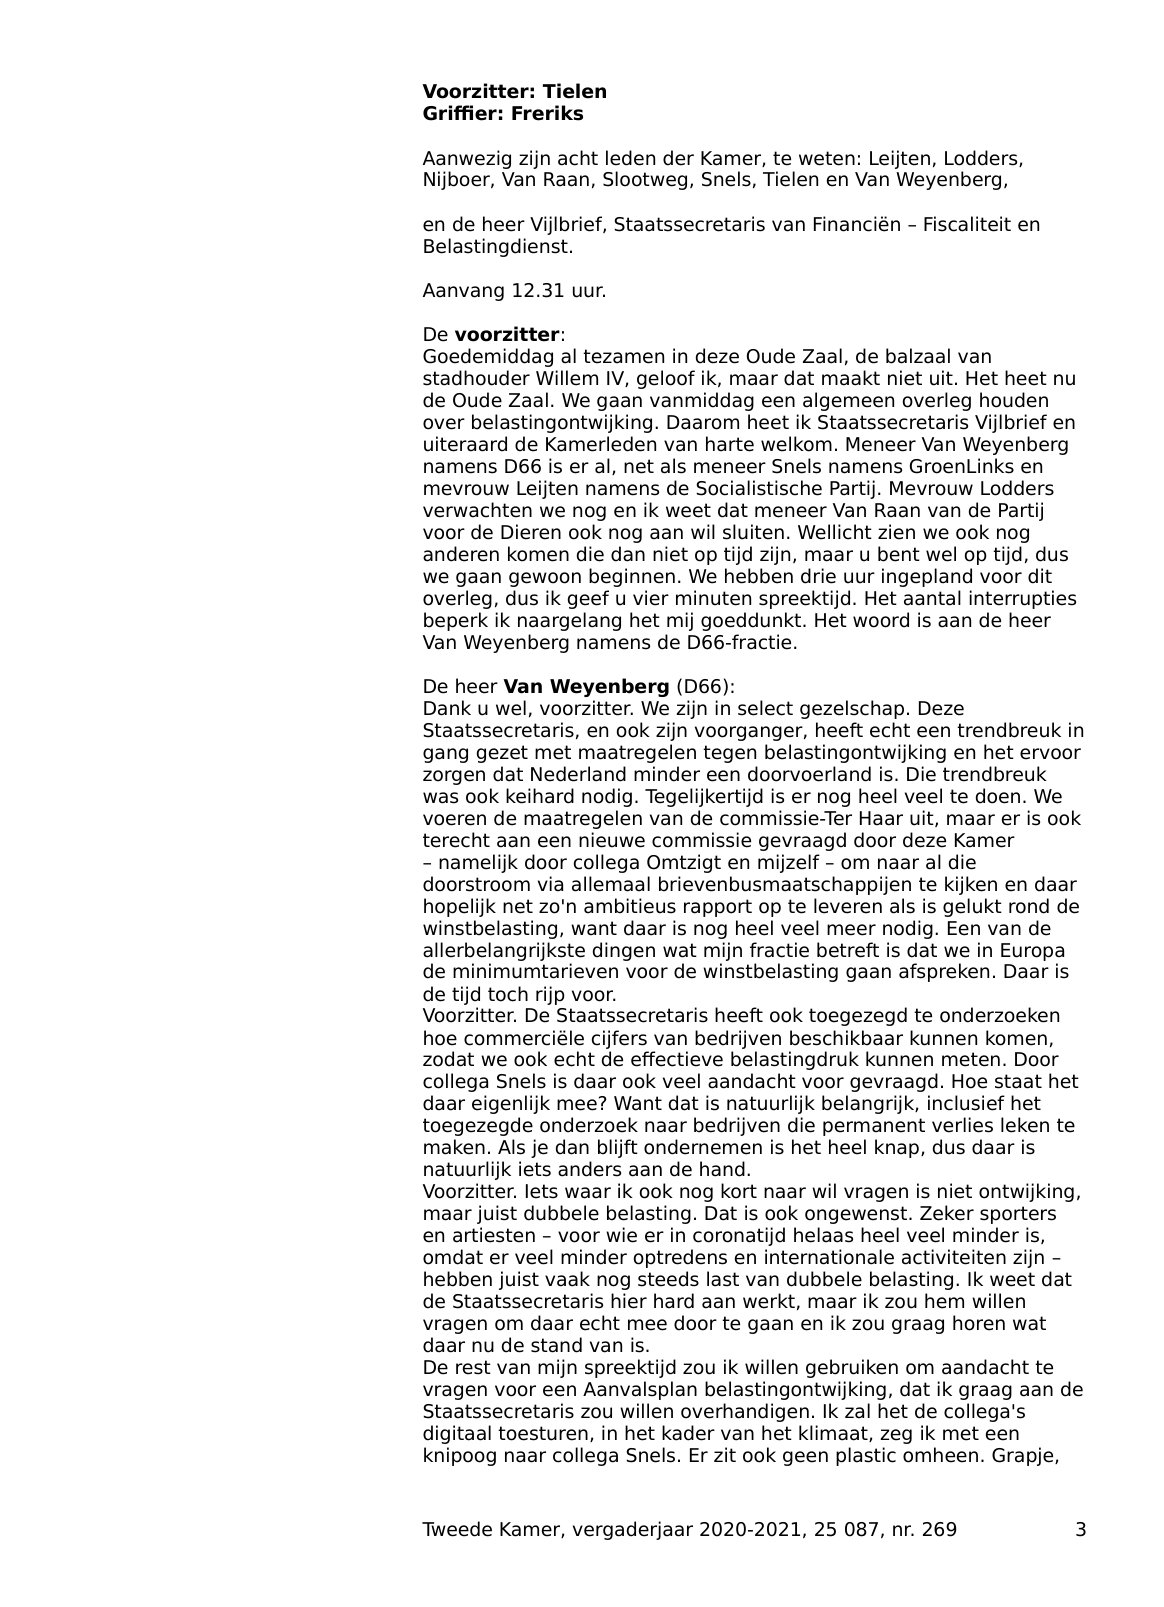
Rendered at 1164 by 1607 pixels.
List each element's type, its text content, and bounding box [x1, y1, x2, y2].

text Voorzitter: Tielen [422, 81, 1087, 103]
text De rest van mijn spreektijd zou ik willen gebruiken om aandacht te vragen voor een Aanvalsplan belastingontwijking, dat ik graag aan de Staatssecretaris zou willen overhandigen. Ik zal het de collega's digitaal toesturen, in het kader van het klimaat, zeg ik met een knipoog naar collega Snels. Er zit ook geen plastic omheen. Grapje, [422, 1357, 1087, 1467]
text Aanvang 12.31 uur. [422, 280, 1087, 302]
text Aanwezig zijn acht leden der Kamer, te weten: Leijten, Lodders, Nijboer, Van Raan, Slootweg, Snels, Tielen en Van Weyenberg, [422, 147, 1087, 191]
text Dank u wel, voorzitter. We zijn in select gezelschap. Deze Staatssecretaris, en ook zijn voorganger, heeft echt een trendbreuk in gang gezet met maatregelen tegen belastingontwijking en het ervoor zorgen dat Nederland minder een doorvoerland is. Die trendbreuk was ook keihard nodig. Tegelijkertijd is er nog heel veel te doen. We voeren de maatregelen van de commissie-Ter Haar uit, maar er is ook terecht aan een nieuwe commissie gevraagd door deze Kamer – namelijk door collega Omtzigt en mijzelf – om naar al die doorstroom via allemaal brievenbusmaatschappijen te kijken en daar hopelijk net zo'n ambitieus rapport op te leveren als is gelukt rond de winstbelasting, want daar is nog heel veel meer nodig. Een van de allerbelangrijkste dingen wat mijn fractie betreft is dat we in Europa de minimumtarieven voor de winstbelasting gaan afspreken. Daar is de tijd toch rijp voor. [422, 698, 1087, 1005]
text De voorzitter: [422, 324, 1087, 346]
text Voorzitter. Iets waar ik ook nog kort naar wil vragen is niet ontwijking, maar juist dubbele belasting. Dat is ook ongewenst. Zeker sporters en artiesten – voor wie er in coronatijd helaas heel veel minder is, omdat er veel minder optredens en internationale activiteiten zijn – hebben juist vaak nog steeds last van dubbele belasting. Ik weet dat de Staatssecretaris hier hard aan werkt, maar ik zou hem willen vragen om daar echt mee door te gaan en ik zou graag horen wat daar nu de stand van is. [422, 1181, 1087, 1357]
text Voorzitter. De Staatssecretaris heeft ook toegezegd te onderzoeken hoe commerciële cijfers van bedrijven beschikbaar kunnen komen, zodat we ook echt de effectieve belastingdruk kunnen meten. Door collega Snels is daar ook veel aandacht voor gevraagd. Hoe staat het daar eigenlijk mee? Want dat is natuurlijk belangrijk, inclusief het toegezegde onderzoek naar bedrijven die permanent verlies leken te maken. Als je dan blijft ondernemen is het heel knap, dus daar is natuurlijk iets anders aan de hand. [422, 1005, 1087, 1181]
text Goedemiddag al tezamen in deze Oude Zaal, de balzaal van stadhouder Willem IV, geloof ik, maar dat maakt niet uit. Het heet nu de Oude Zaal. We gaan vanmiddag een algemeen overleg houden over belastingontwijking. Daarom heet ik Staatssecretaris Vijlbrief en uiteraard de Kamerleden van harte welkom. Meneer Van Weyenberg namens D66 is er al, net als meneer Snels namens GroenLinks en mevrouw Leijten namens de Socialistische Partij. Mevrouw Lodders verwachten we nog en ik weet dat meneer Van Raan van de Partij voor de Dieren ook nog aan wil sluiten. Wellicht zien we ook nog anderen komen die dan niet op tijd zijn, maar u bent wel op tijd, dus we gaan gewoon beginnen. We hebben drie uur ingepland voor dit overleg, dus ik geef u vier minuten spreektijd. Het aantal interrupties beperk ik naargelang het mij goeddunkt. Het woord is aan de heer Van Weyenberg namens de D66-fractie. [422, 346, 1087, 653]
text De heer Van Weyenberg (D66): [422, 676, 1087, 698]
text en de heer Vijlbrief, Staatssecretaris van Financiën – Fiscaliteit en Belastingdienst. [422, 213, 1087, 257]
text Griffier: Freriks [422, 103, 1087, 125]
